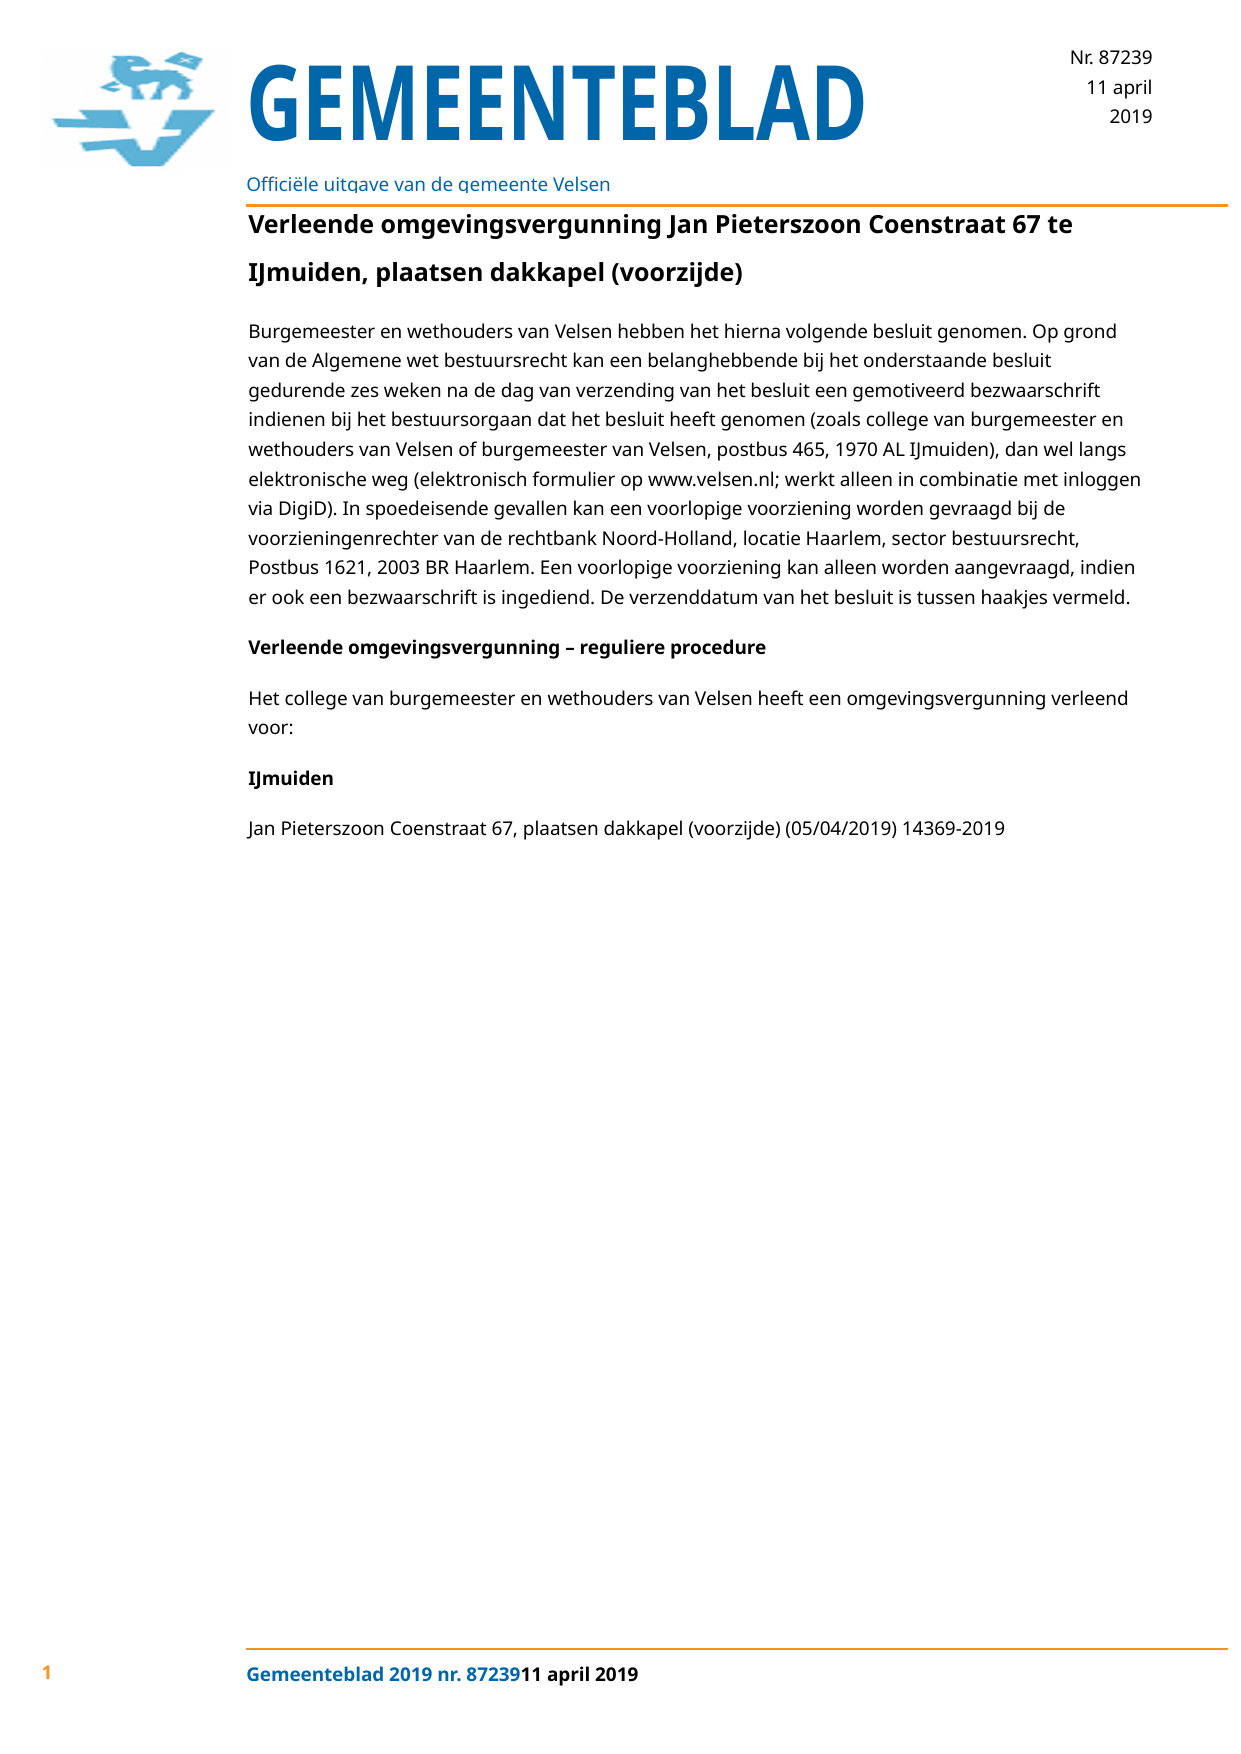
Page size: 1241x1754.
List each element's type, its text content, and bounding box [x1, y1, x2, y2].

text Verleende omgevingsvergunning – reguliere procedure [248, 634, 1152, 660]
text IJmuiden [248, 765, 1152, 791]
picture [41, 47, 231, 172]
text Burgemeester en wethouders van Velsen hebben het hierna volgende besluit genomen. Op grond van de Algemene wet bestuursrecht kan een belanghebbende bij het onderstaande besluit gedurende zes weken na de dag van verzending van het besluit een gemotiveerd bezwaarschrift indienen bij het bestuursorgaan dat het besluit heeft genomen (zoals college van burgemeester en wethouders van Velsen of burgemeester van Velsen, postbus 465, 1970 AL IJmuiden), dan wel langs elektronische weg (elektronisch formulier op www.velsen.nl; werkt alleen in combinatie met inloggen via DigiD). In spoedeisende gevallen kan een voorlopige voorziening worden gevraagd bij de voorzieningenrechter van de rechtbank Noord-Holland, locatie Haarlem, sector bestuursrecht, Postbus 1621, 2003 BR Haarlem. Een voorlopige voorziening kan alleen worden aangevraagd, indien er ook een bezwaarschrift is ingediend. De verzenddatum van het besluit is tussen haakjes vermeld. [248, 318, 1152, 610]
text Verleende omgevingsvergunning Jan Pieterszoon Coenstraat 67 te IJmuiden, plaatsen dakkapel (voorzijde) [248, 207, 1152, 288]
text Het college van burgemeester en wethouders van Velsen heeft een omgevingsvergunning verleend voor: [248, 685, 1152, 740]
text Jan Pieterszoon Coenstraat 67, plaatsen dakkapel (voorzijde) (05/04/2019) 14369-2019 [248, 815, 1152, 841]
